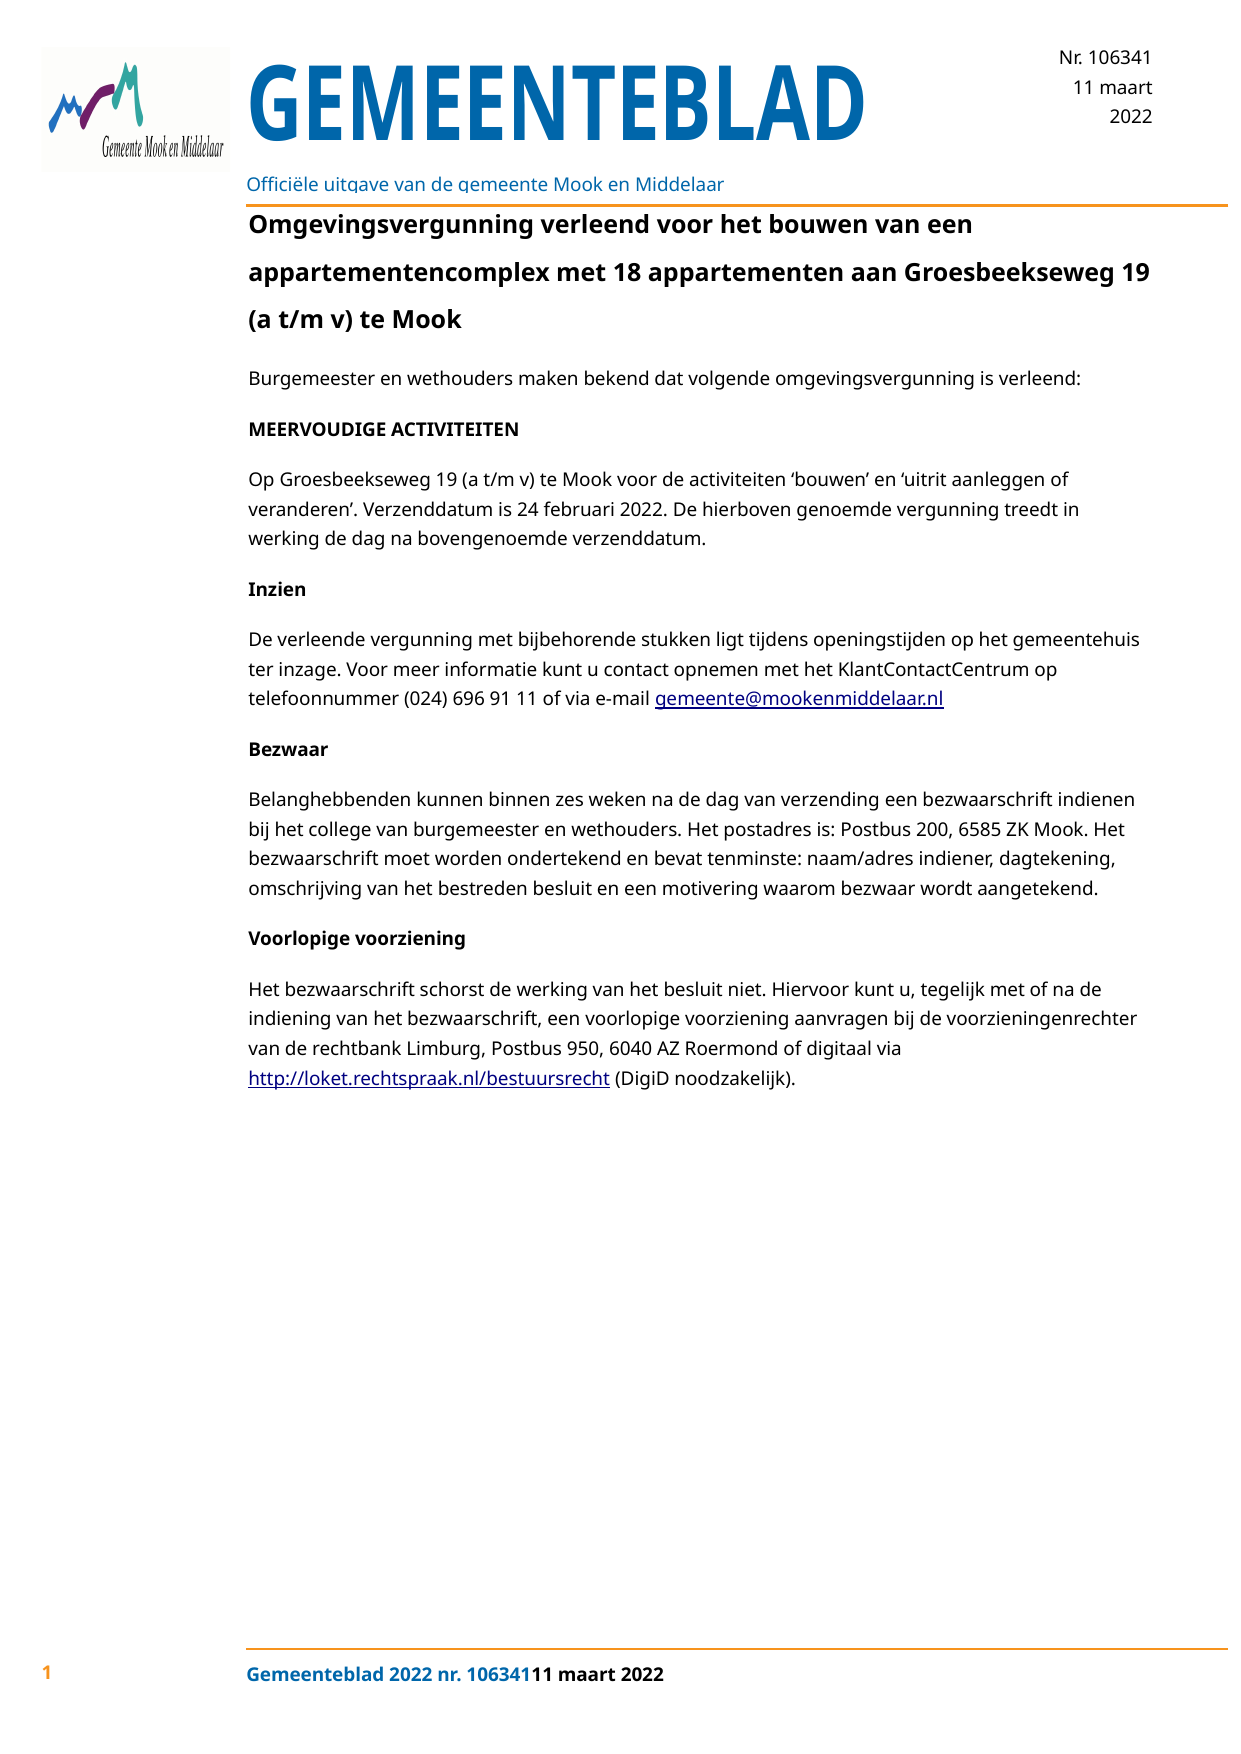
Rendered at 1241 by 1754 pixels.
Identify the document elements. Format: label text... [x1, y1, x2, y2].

picture [41, 47, 231, 172]
text Inzien [248, 576, 1152, 602]
text Voorlopige voorziening [248, 926, 1152, 951]
text Het bezwaarschrift schorst de werking van het besluit niet. Hiervoor kunt u, tegelijk met of na de indiening van het bezwaarschrift, een voorlopige voorziening aanvragen bij de voorzieningenrechter van de rechtbank Limburg, Postbus 950, 6040 AZ Roermond of digitaal via http://loket.rechtspraak.nl/bestuursrecht (DigiD noodzakelijk). [248, 976, 1152, 1090]
text MEERVOUDIGE ACTIVITEITEN [248, 416, 1152, 442]
text Bezwaar [248, 736, 1152, 762]
text Op Groesbeekseweg 19 (a t/m v) te Mook voor de activiteiten ‘bouwen’ en ‘uitrit aanleggen of veranderen’. Verzenddatum is 24 februari 2022. De hierboven genoemde vergunning treedt in werking de dag na bovengenoemde verzenddatum. [248, 466, 1152, 551]
text De verleende vergunning met bijbehorende stukken ligt tijdens openingstijden op het gemeentehuis ter inzage. Voor meer informatie kunt u contact opnemen met het KlantContactCentrum op telefoonnummer (024) 696 91 11 of via e-mail gemeente@mookenmiddelaar.nl [248, 626, 1152, 711]
text Omgevingsvergunning verleend voor het bouwen van een appartementencomplex met 18 appartementen aan Groesbeekseweg 19 (a t/m v) te Mook [248, 207, 1152, 336]
text Belanghebbenden kunnen binnen zes weken na de dag van verzending een bezwaarschrift indienen bij het college van burgemeester en wethouders. Het postadres is: Postbus 200, 6585 ZK Mook. Het bezwaarschrift moet worden ondertekend en bevat tenminste: naam/adres indiener, dagtekening, omschrijving van het bestreden besluit en een motivering waarom bezwaar wordt aangetekend. [248, 786, 1152, 901]
text Burgemeester en wethouders maken bekend dat volgende omgevingsvergunning is verleend: [248, 366, 1152, 391]
